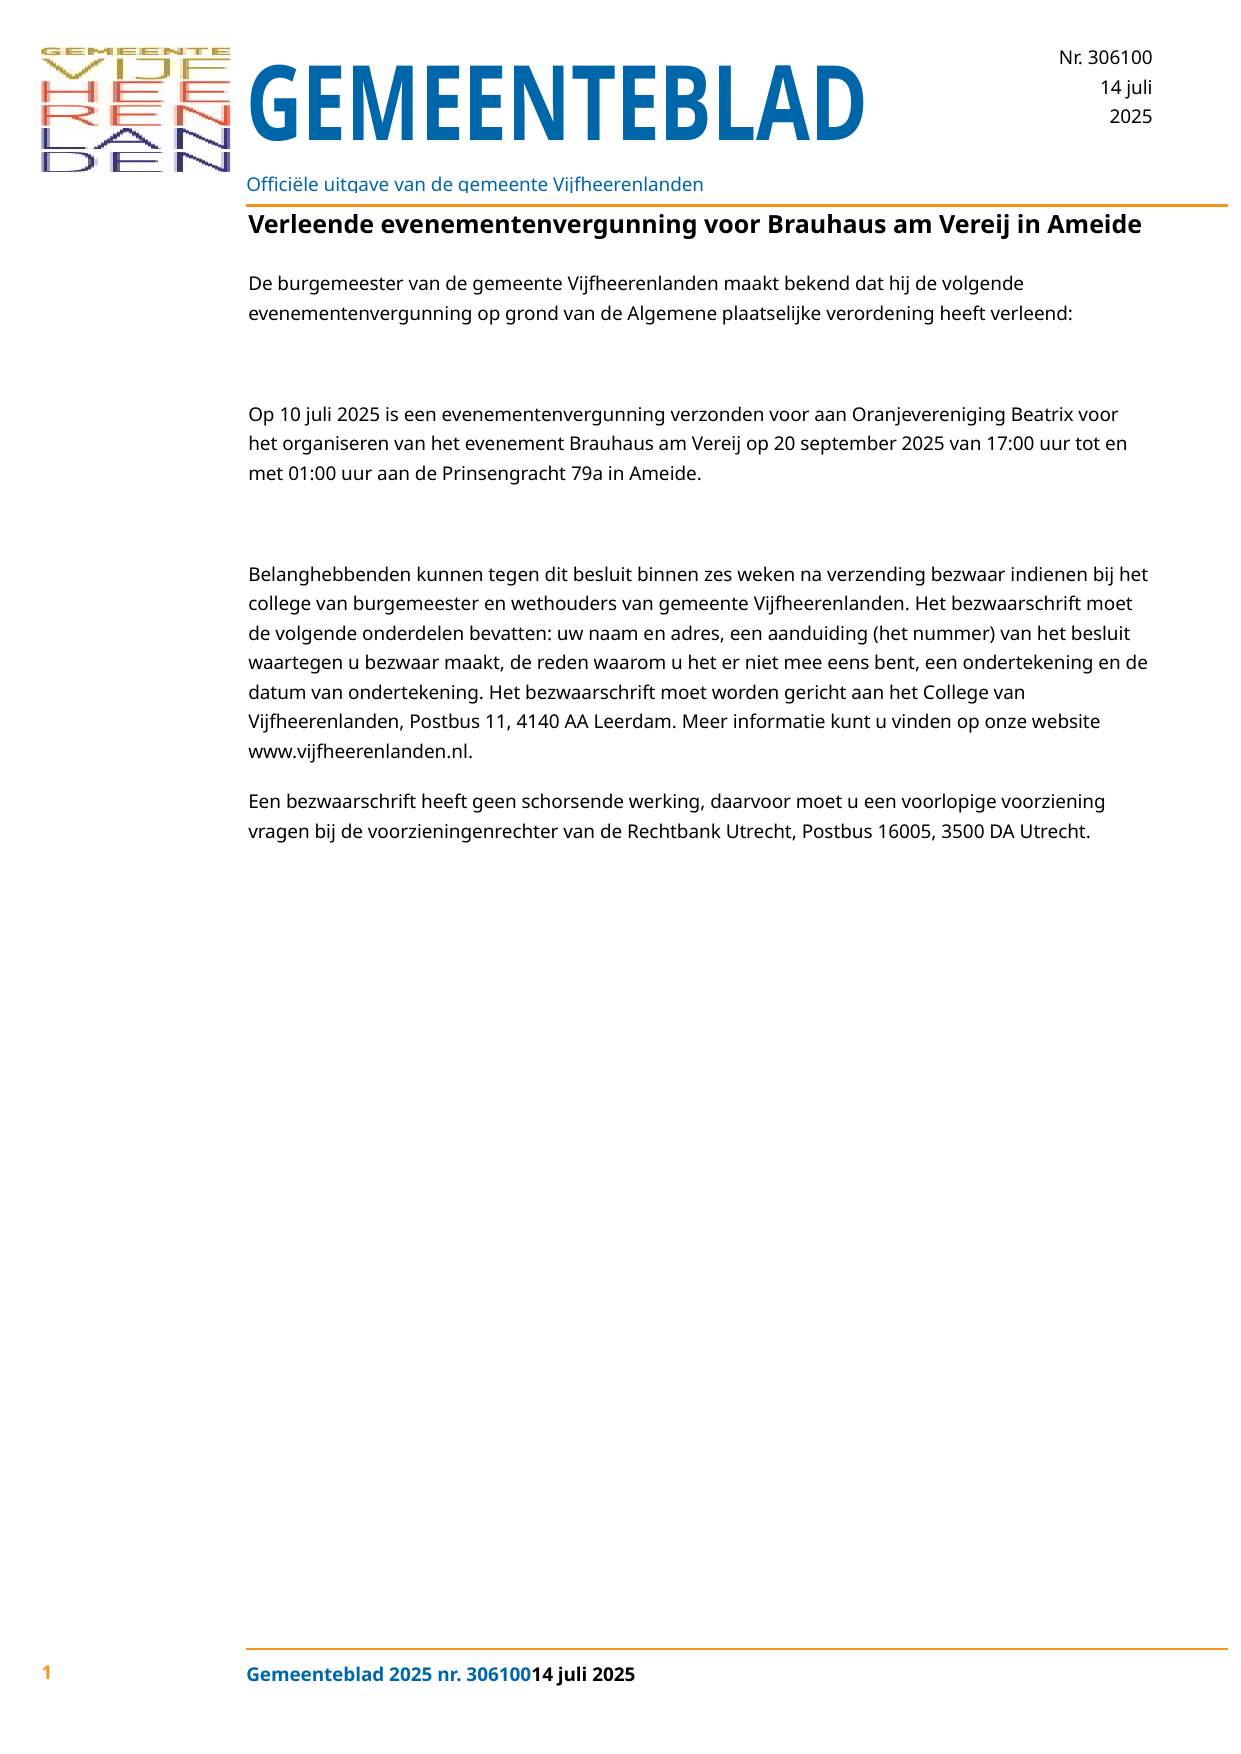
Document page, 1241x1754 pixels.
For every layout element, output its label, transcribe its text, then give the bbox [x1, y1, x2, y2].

picture [41, 47, 231, 172]
text Verleende evenementenvergunning voor Brauhaus am Vereij in Ameide [248, 207, 1152, 241]
text De burgemeester van de gemeente Vijfheerenlanden maakt bekend dat hij de volgende evenementenvergunning op grond van de Algemene plaatselijke verordening heeft verleend: [248, 270, 1152, 326]
text Een bezwaarschrift heeft geen schorsende werking, daarvoor moet u een voorlopige voorziening vragen bij de voorzieningenrechter van de Rechtbank Utrecht, Postbus 16005, 3500 DA Utrecht. [248, 789, 1152, 844]
text Belanghebbenden kunnen tegen dit besluit binnen zes weken na verzending bezwaar indienen bij het college van burgemeester en wethouders van gemeente Vijfheerenlanden. Het bezwaarschrift moet de volgende onderdelen bevatten: uw naam en adres, een aanduiding (het nummer) van het besluit waartegen u bezwaar maakt, de reden waarom u het er niet mee eens bent, een ondertekening en de datum van ondertekening. Het bezwaarschrift moet worden gericht aan het College van Vijfheerenlanden, Postbus 11, 4140 AA Leerdam. Meer informatie kunt u vinden op onze website www.vijfheerenlanden.nl. [248, 561, 1152, 764]
text Op 10 juli 2025 is een evenementenvergunning verzonden voor aan Oranjevereniging Beatrix voor het organiseren van het evenement Brauhaus am Vereij op 20 september 2025 van 17:00 uur tot en met 01:00 uur aan de Prinsengracht 79a in Ameide. [248, 401, 1152, 486]
